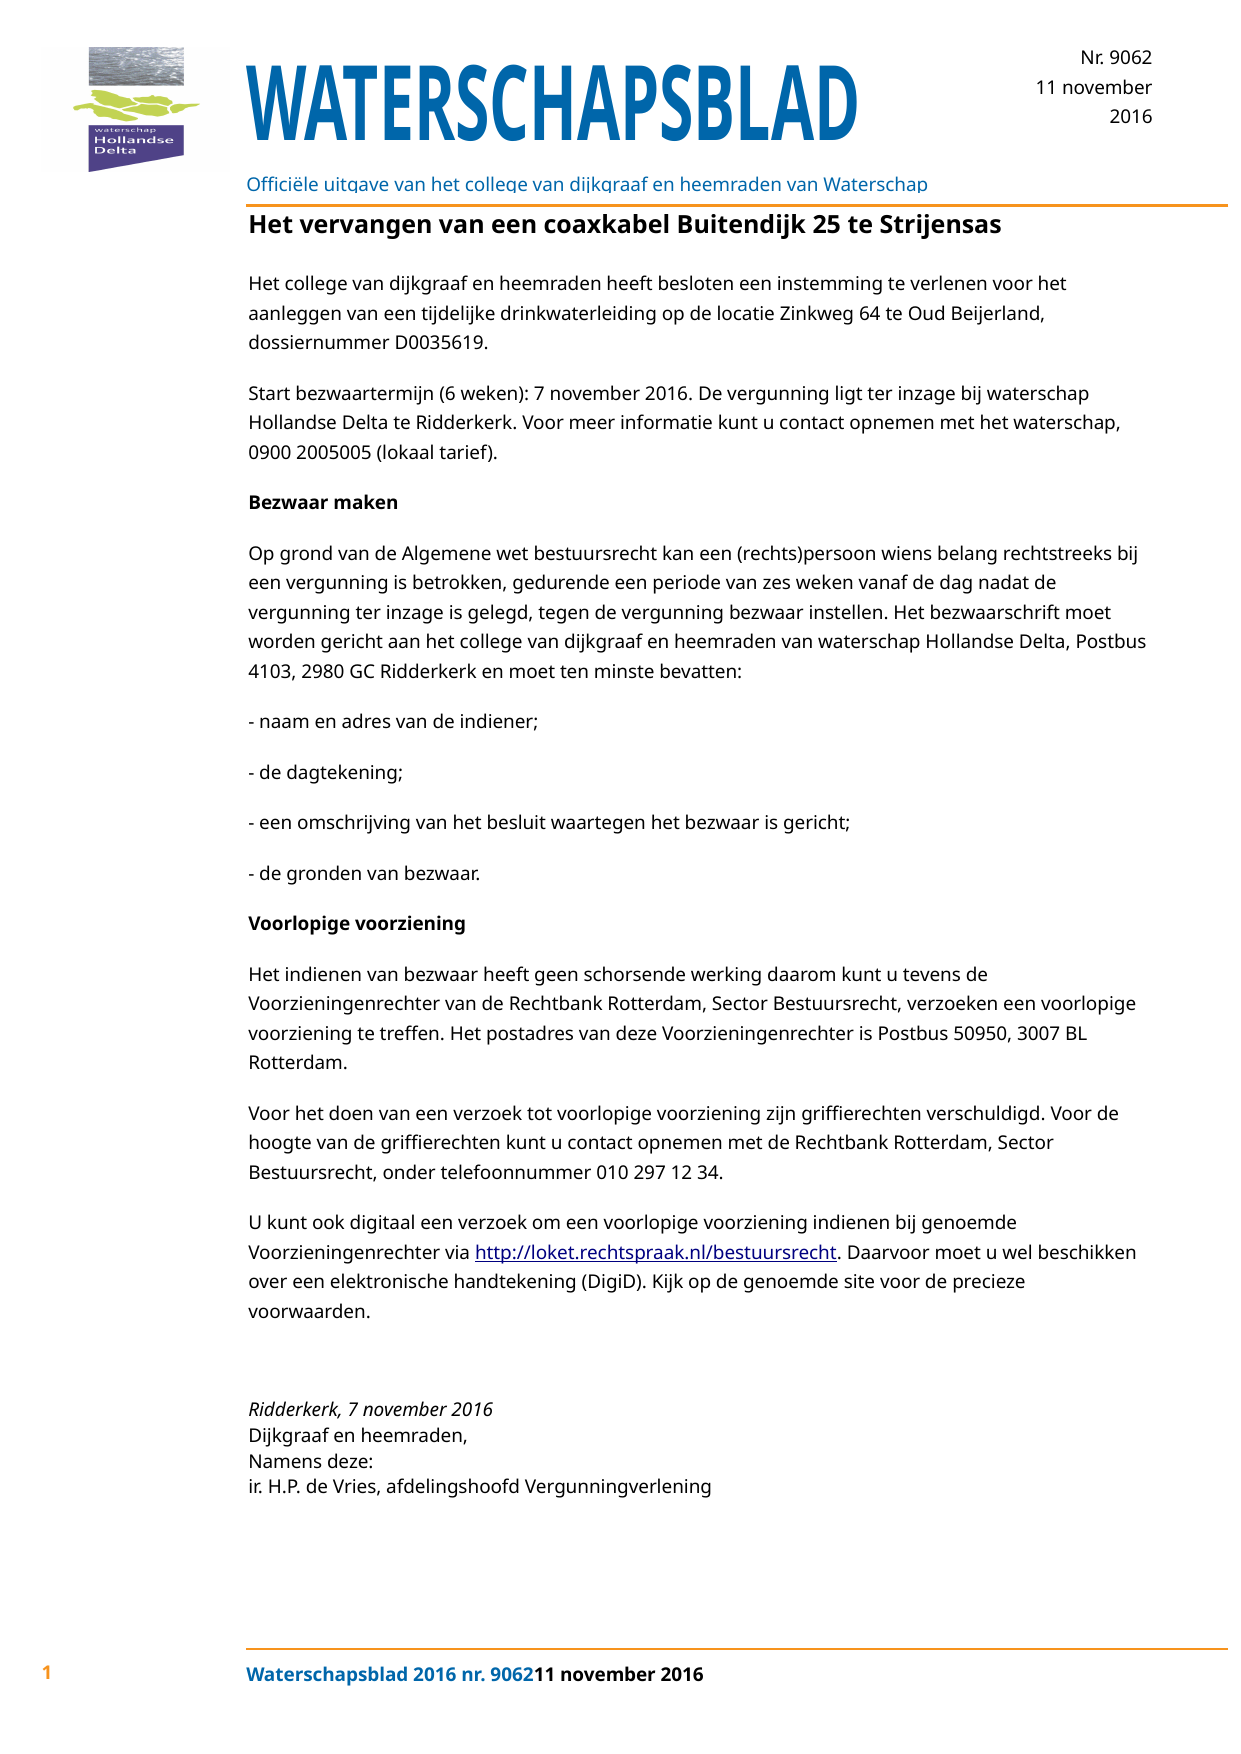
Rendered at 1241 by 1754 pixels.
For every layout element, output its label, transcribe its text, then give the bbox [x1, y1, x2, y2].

text Dijkgraaf en heemraden, [248, 1422, 1152, 1448]
text Bezwaar maken [248, 489, 1152, 515]
text Het vervangen van een coaxkabel Buitendijk 25 te Strijensas [248, 207, 1152, 241]
picture [41, 47, 231, 172]
text Namens deze: [248, 1448, 1152, 1474]
text Op grond van de Algemene wet bestuursrecht kan een (rechts)persoon wiens belang rechtstreeks bij een vergunning is betrokken, gedurende een periode van zes weken vanaf de dag nadat de vergunning ter inzage is gelegd, tegen de vergunning bezwaar instellen. Het bezwaarschrift moet worden gericht aan het college van dijkgraaf en heemraden van waterschap Hollandse Delta, Postbus 4103, 2980 GC Ridderkerk en moet ten minste bevatten: [248, 540, 1152, 684]
text - een omschrijving van het besluit waartegen het bezwaar is gericht; [248, 809, 1152, 835]
text Voor het doen van een verzoek tot voorlopige voorziening zijn griffierechten verschuldigd. Voor de hoogte van de griffierechten kunt u contact opnemen met de Rechtbank Rotterdam, Sector Bestuursrecht, onder telefoonnummer 010 297 12 34. [248, 1100, 1152, 1185]
text Start bezwaartermijn (6 weken): 7 november 2016. De vergunning ligt ter inzage bij waterschap Hollandse Delta te Ridderkerk. Voor meer informatie kunt u contact opnemen met het waterschap, 0900 2005005 (lokaal tarief). [248, 380, 1152, 465]
text - de dagtekening; [248, 759, 1152, 785]
text U kunt ook digitaal een verzoek om een voorlopige voorziening indienen bij genoemde Voorzieningenrechter via http://loket.rechtspraak.nl/bestuursrecht. Daarvoor moet u wel beschikken over een elektronische handtekening (DigiD). Kijk op de genoemde site voor de precieze voorwaarden. [248, 1209, 1152, 1324]
text Voorlopige voorziening [248, 910, 1152, 936]
text - naam en adres van de indiener; [248, 709, 1152, 734]
text Het indienen van bezwaar heeft geen schorsende werking daarom kunt u tevens de Voorzieningenrechter van de Rechtbank Rotterdam, Sector Bestuursrecht, verzoeken een voorlopige voorziening te treffen. Het postadres van deze Voorzieningenrechter is Postbus 50950, 3007 BL Rotterdam. [248, 961, 1152, 1075]
text ir. H.P. de Vries, afdelingshoofd Vergunningverlening [248, 1474, 1152, 1499]
text Ridderkerk, 7 november 2016 [248, 1396, 1152, 1422]
text Het college van dijkgraaf en heemraden heeft besloten een instemming te verlenen voor het aanleggen van een tijdelijke drinkwaterleiding op de locatie Zinkweg 64 te Oud Beijerland, dossiernummer D0035619. [248, 270, 1152, 355]
text - de gronden van bezwaar. [248, 860, 1152, 886]
